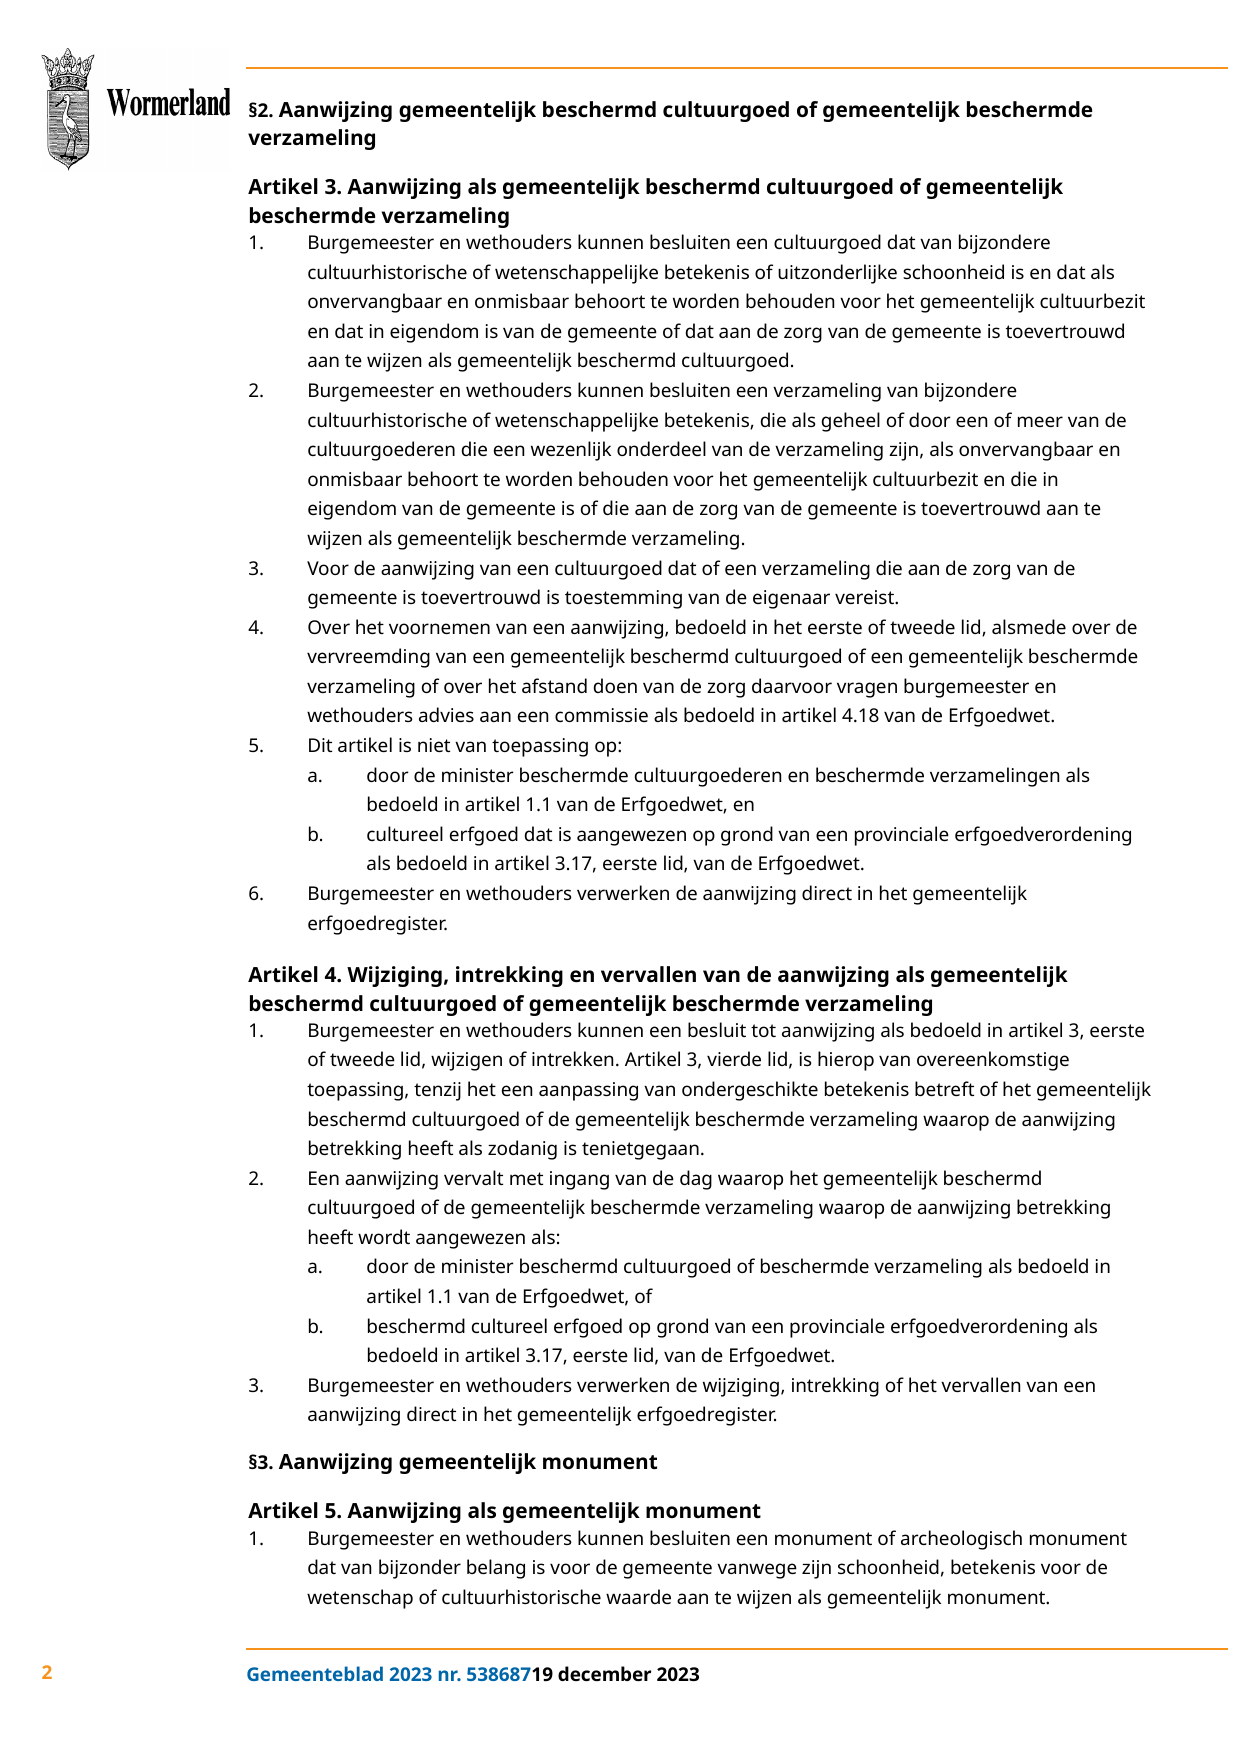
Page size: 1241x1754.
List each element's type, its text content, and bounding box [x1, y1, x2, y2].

list door de minister beschermd cultuurgoed of beschermde verzameling als bedoeld in artikel 1.1 van de Erfgoedwet, of [307, 1254, 1152, 1309]
text Artikel 5. Aanwijzing als gemeentelijk monument [248, 1497, 1152, 1525]
text Artikel 4. Wijziging, intrekking en vervallen van de aanwijzing als gemeentelijk beschermd cultuurgoed of gemeentelijk beschermde verzameling [248, 960, 1152, 1017]
list Burgemeester en wethouders kunnen besluiten een verzameling van bijzondere cultuurhistorische of wetenschappelijke betekenis, die als geheel of door een of meer van de cultuurgoederen die een wezenlijk onderdeel van de verzameling zijn, als onvervangbaar en onmisbaar behoort te worden behouden voor het gemeentelijk cultuurbezit en die in eigendom van de gemeente is of die aan de zorg van de gemeente is toevertrouwd aan te wijzen als gemeentelijk beschermde verzameling. [248, 377, 1152, 551]
list door de minister beschermde cultuurgoederen en beschermde verzamelingen als bedoeld in artikel 1.1 van de Erfgoedwet, en [307, 762, 1152, 817]
list Burgemeester en wethouders verwerken de aanwijzing direct in het gemeentelijk erfgoedregister. [248, 880, 1152, 936]
list Burgemeester en wethouders verwerken de wijziging, intrekking of het vervallen van een aanwijzing direct in het gemeentelijk erfgoedregister. [248, 1372, 1152, 1427]
list Burgemeester en wethouders kunnen besluiten een monument of archeologisch monument dat van bijzonder belang is voor de gemeente vanwege zijn schoonheid, betekenis voor de wetenschap of cultuurhistorische waarde aan te wijzen als gemeentelijk monument. [248, 1525, 1152, 1610]
list Over het voornemen van een aanwijzing, bedoeld in het eerste of tweede lid, alsmede over de vervreemding van een gemeentelijk beschermd cultuurgoed of een gemeentelijk beschermde verzameling of over het afstand doen van de zorg daarvoor vragen burgemeester en wethouders advies aan een commissie als bedoeld in artikel 4.18 van de Erfgoedwet. [248, 614, 1152, 728]
list Dit artikel is niet van toepassing op: [248, 732, 1152, 758]
list Burgemeester en wethouders kunnen besluiten een cultuurgoed dat van bijzondere cultuurhistorische of wetenschappelijke betekenis of uitzonderlijke schoonheid is en dat als onvervangbaar en onmisbaar behoort te worden behouden voor het gemeentelijk cultuurbezit en dat in eigendom is van de gemeente of dat aan de zorg van de gemeente is toevertrouwd aan te wijzen als gemeentelijk beschermd cultuurgoed. [248, 229, 1152, 373]
list beschermd cultureel erfgoed op grond van een provinciale erfgoedverordening als bedoeld in artikel 3.17, eerste lid, van de Erfgoedwet. [307, 1313, 1152, 1368]
list Burgemeester en wethouders kunnen een besluit tot aanwijzing als bedoeld in artikel 3, eerste of tweede lid, wijzigen of intrekken. Artikel 3, vierde lid, is hierop van overeenkomstige toepassing, tenzij het een aanpassing van ondergeschikte betekenis betreft of het gemeentelijk beschermd cultuurgoed of de gemeentelijk beschermde verzameling waarop de aanwijzing betrekking heeft als zodanig is tenietgegaan. [248, 1017, 1152, 1161]
list Een aanwijzing vervalt met ingang van de dag waarop het gemeentelijk beschermd cultuurgoed of de gemeentelijk beschermde verzameling waarop de aanwijzing betrekking heeft wordt aangewezen als: [248, 1165, 1152, 1250]
list Voor de aanwijzing van een cultuurgoed dat of een verzameling die aan de zorg van de gemeente is toevertrouwd is toestemming van de eigenaar vereist. [248, 555, 1152, 610]
text §2. Aanwijzing gemeentelijk beschermd cultuurgoed of gemeentelijk beschermde verzameling [248, 95, 1152, 152]
text Artikel 3. Aanwijzing als gemeentelijk beschermd cultuurgoed of gemeentelijk beschermde verzameling [248, 172, 1152, 229]
picture [41, 47, 231, 172]
list cultureel erfgoed dat is aangewezen op grond van een provinciale erfgoedverordening als bedoeld in artikel 3.17, eerste lid, van de Erfgoedwet. [307, 821, 1152, 876]
text §3. Aanwijzing gemeentelijk monument [248, 1447, 1152, 1476]
